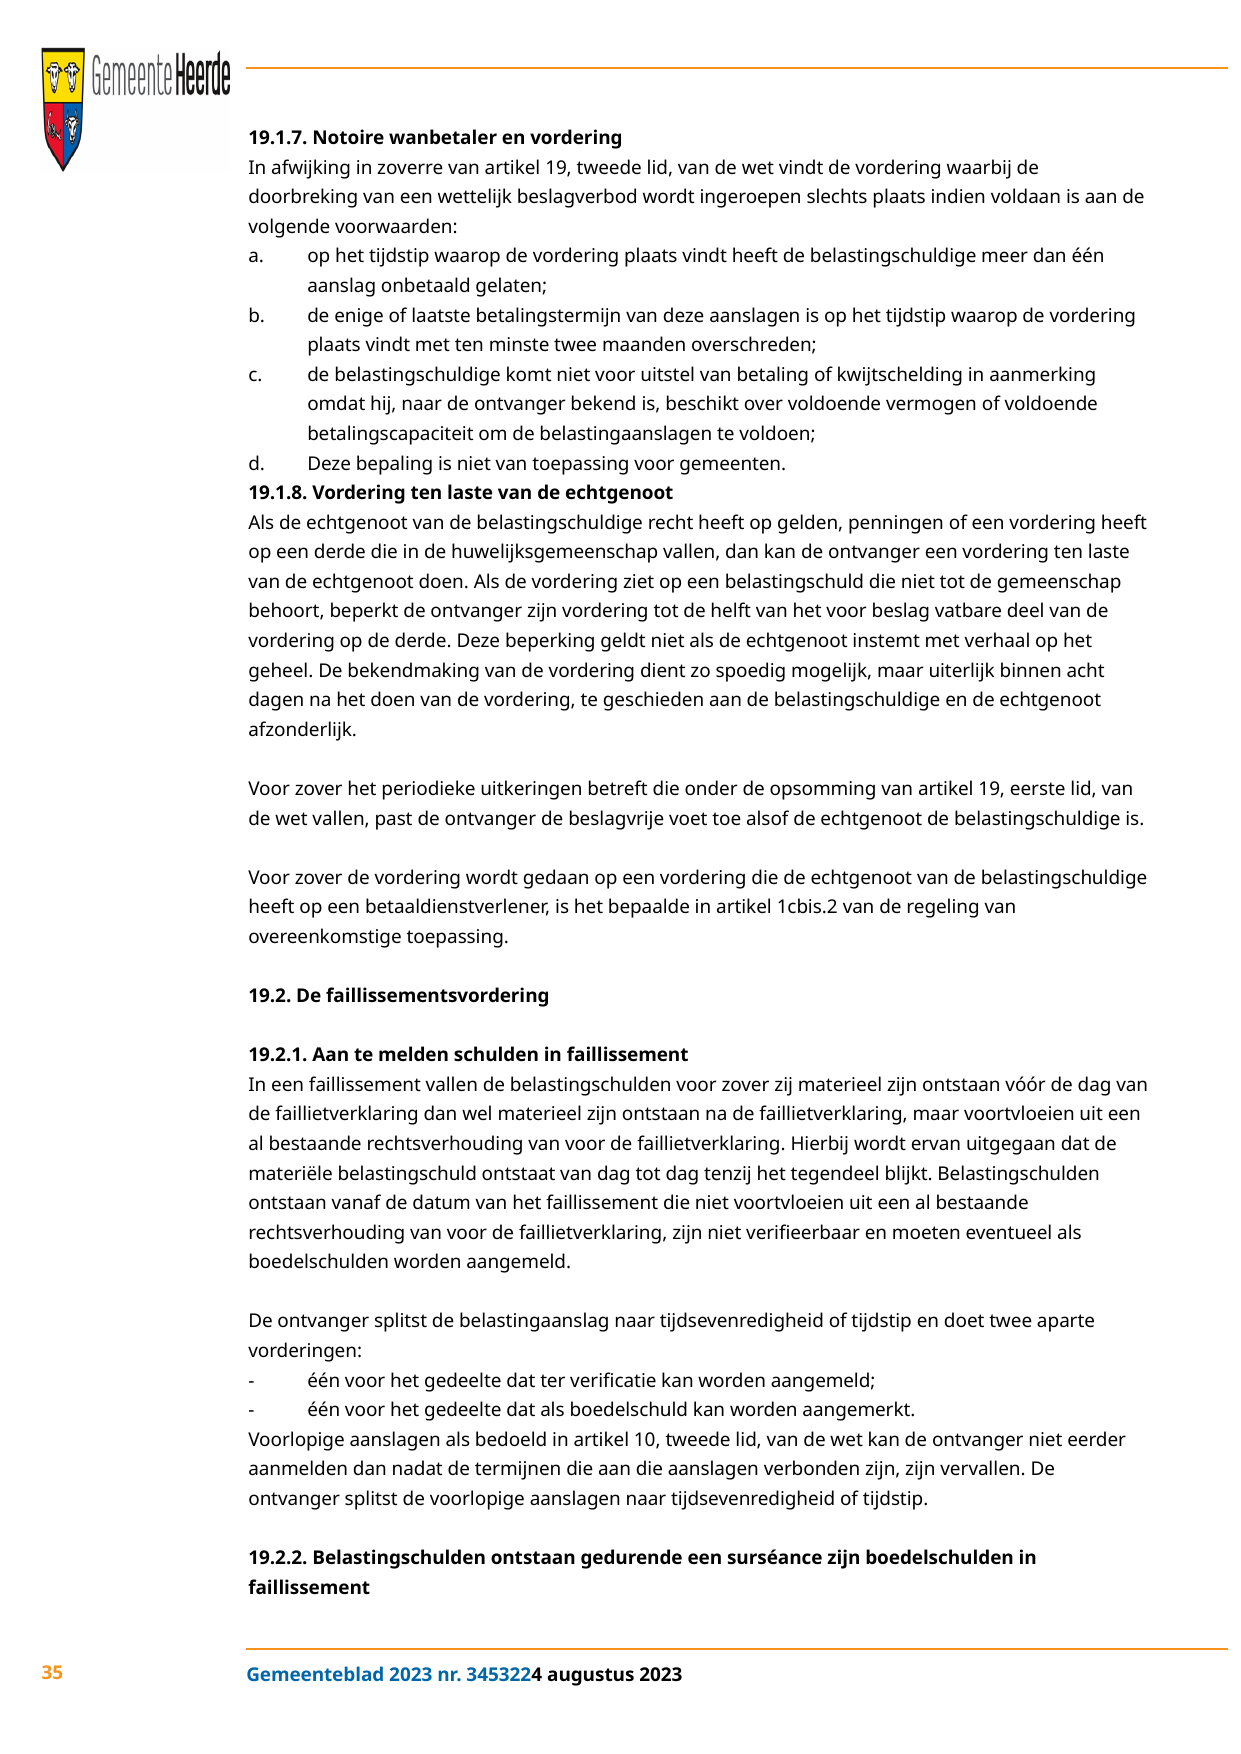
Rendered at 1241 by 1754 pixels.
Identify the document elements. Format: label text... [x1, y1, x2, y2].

text Voor zover de vordering wordt gedaan op een vordering die de echtgenoot van de belastingschuldige heeft op een betaaldienstverlener, is het bepaalde in artikel 1cbis.2 van de regeling van overeenkomstige toepassing. [248, 864, 1152, 949]
text Voorlopige aanslagen als bedoeld in artikel 10, tweede lid, van de wet kan de ontvanger niet eerder aanmelden dan nadat de termijnen die aan die aanslagen verbonden zijn, zijn vervallen. De ontvanger splitst de voorlopige aanslagen naar tijdsevenredigheid of tijdstip. [248, 1426, 1152, 1511]
text 19.2.2. Belastingschulden ontstaan gedurende een surséance zijn boedelschulden in faillissement [248, 1544, 1152, 1600]
text Als de echtgenoot van de belastingschuldige recht heeft op gelden, penningen of een vordering heeft op een derde die in de huwelijksgemeenschap vallen, dan kan de ontvanger een vordering ten laste van de echtgenoot doen. Als de vordering ziet op een belastingschuld die niet tot de gemeenschap behoort, beperkt de ontvanger zijn vordering tot de helft van het voor beslag vatbare deel van de vordering op de derde. Deze beperking geldt niet als de echtgenoot instemt met verhaal op het geheel. De bekendmaking van de vordering dient zo spoedig mogelijk, maar uiterlijk binnen acht dagen na het doen van de vordering, te geschieden aan de belastingschuldige en de echtgenoot afzonderlijk. [248, 509, 1152, 742]
list één voor het gedeelte dat ter verificatie kan worden aangemeld; [248, 1367, 1152, 1393]
text 19.2.1. Aan te melden schulden in faillissement [248, 1041, 1152, 1067]
text In een faillissement vallen de belastingschulden voor zover zij materieel zijn ontstaan vóór de dag van de faillietverklaring dan wel materieel zijn ontstaan na de faillietverklaring, maar voortvloeien uit een al bestaande rechtsverhouding van voor de faillietverklaring. Hierbij wordt ervan uitgegaan dat de materiële belastingschuld ontstaat van dag tot dag tenzij het tegendeel blijkt. Belastingschulden ontstaan vanaf de datum van het faillissement die niet voortvloeien uit een al bestaande rechtsverhouding van voor de faillietverklaring, zijn niet verifieerbaar en moeten eventueel als boedelschulden worden aangemeld. [248, 1071, 1152, 1274]
text Voor zover het periodieke uitkeringen betreft die onder de opsomming van artikel 19, eerste lid, van de wet vallen, past de ontvanger de beslagvrije voet toe alsof de echtgenoot de belastingschuldige is. [248, 775, 1152, 831]
list Deze bepaling is niet van toepassing voor gemeenten. [248, 450, 1152, 476]
list de enige of laatste betalingstermijn van deze aanslagen is op het tijdstip waarop de vordering plaats vindt met ten minste twee maanden overschreden; [248, 302, 1152, 357]
list op het tijdstip waarop de vordering plaats vindt heeft de belastingschuldige meer dan één aanslag onbetaald gelaten; [248, 243, 1152, 298]
picture [41, 47, 231, 172]
text In afwijking in zoverre van artikel 19, tweede lid, van de wet vindt de vordering waarbij de doorbreking van een wettelijk beslagverbod wordt ingeroepen slechts plaats indien voldaan is aan de volgende voorwaarden: [248, 154, 1152, 239]
text De ontvanger splitst de belastingaanslag naar tijdsevenredigheid of tijdstip en doet twee aparte vorderingen: [248, 1308, 1152, 1363]
list de belastingschuldige komt niet voor uitstel van betaling of kwijtschelding in aanmerking omdat hij, naar de ontvanger bekend is, beschikt over voldoende vermogen of voldoende betalingscapaciteit om de belastingaanslagen te voldoen; [248, 361, 1152, 446]
text 19.1.7. Notoire wanbetaler en vordering [248, 124, 1152, 150]
list één voor het gedeelte dat als boedelschuld kan worden aangemerkt. [248, 1396, 1152, 1422]
text 19.2. De faillissementsvordering [248, 982, 1152, 1008]
text 19.1.8. Vordering ten laste van de echtgenoot [248, 479, 1152, 505]
